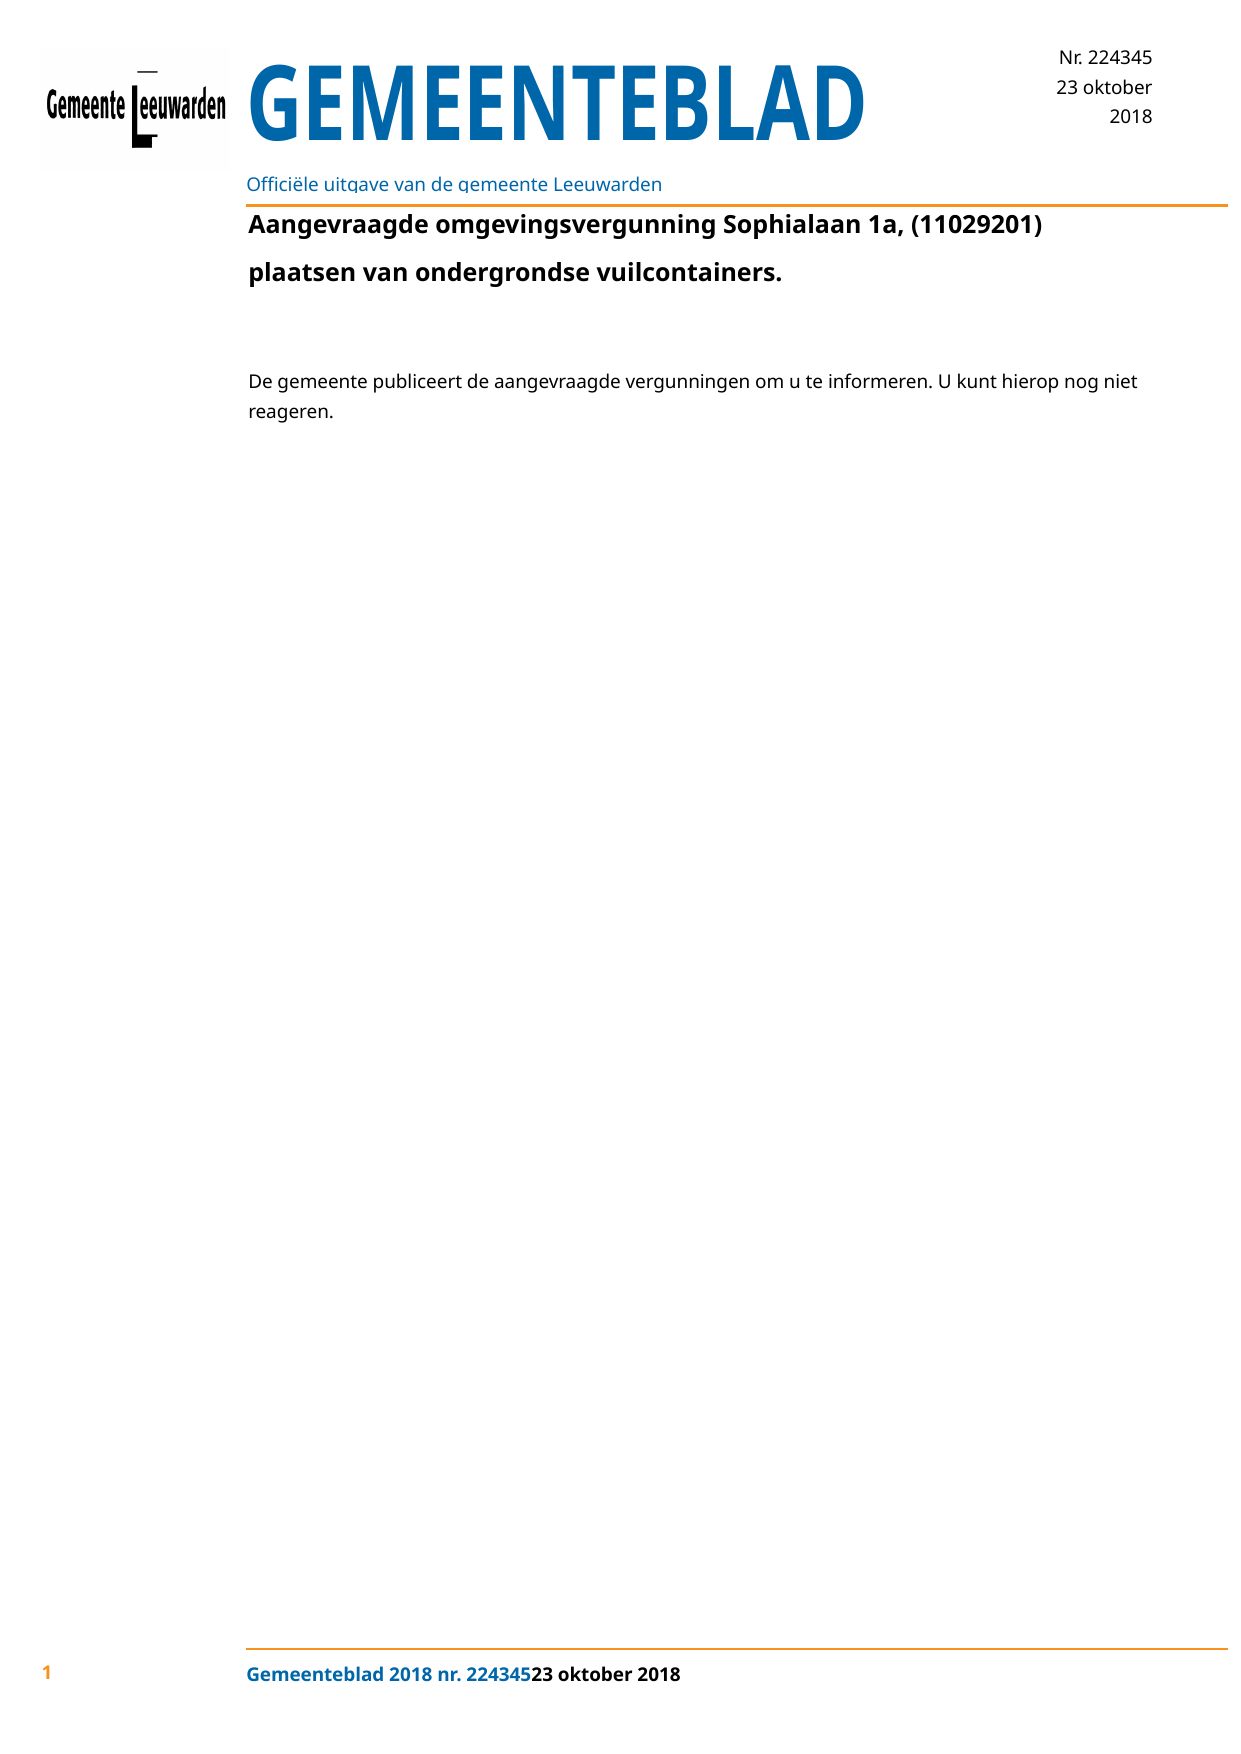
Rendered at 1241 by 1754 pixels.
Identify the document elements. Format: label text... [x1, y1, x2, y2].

text Aangevraagde omgevingsvergunning Sophialaan 1a, (11029201) plaatsen van ondergrondse vuilcontainers. [248, 207, 1152, 288]
text De gemeente publiceert de aangevraagde vergunningen om u te informeren. U kunt hierop nog niet reageren. [248, 368, 1152, 424]
picture [41, 47, 231, 172]
